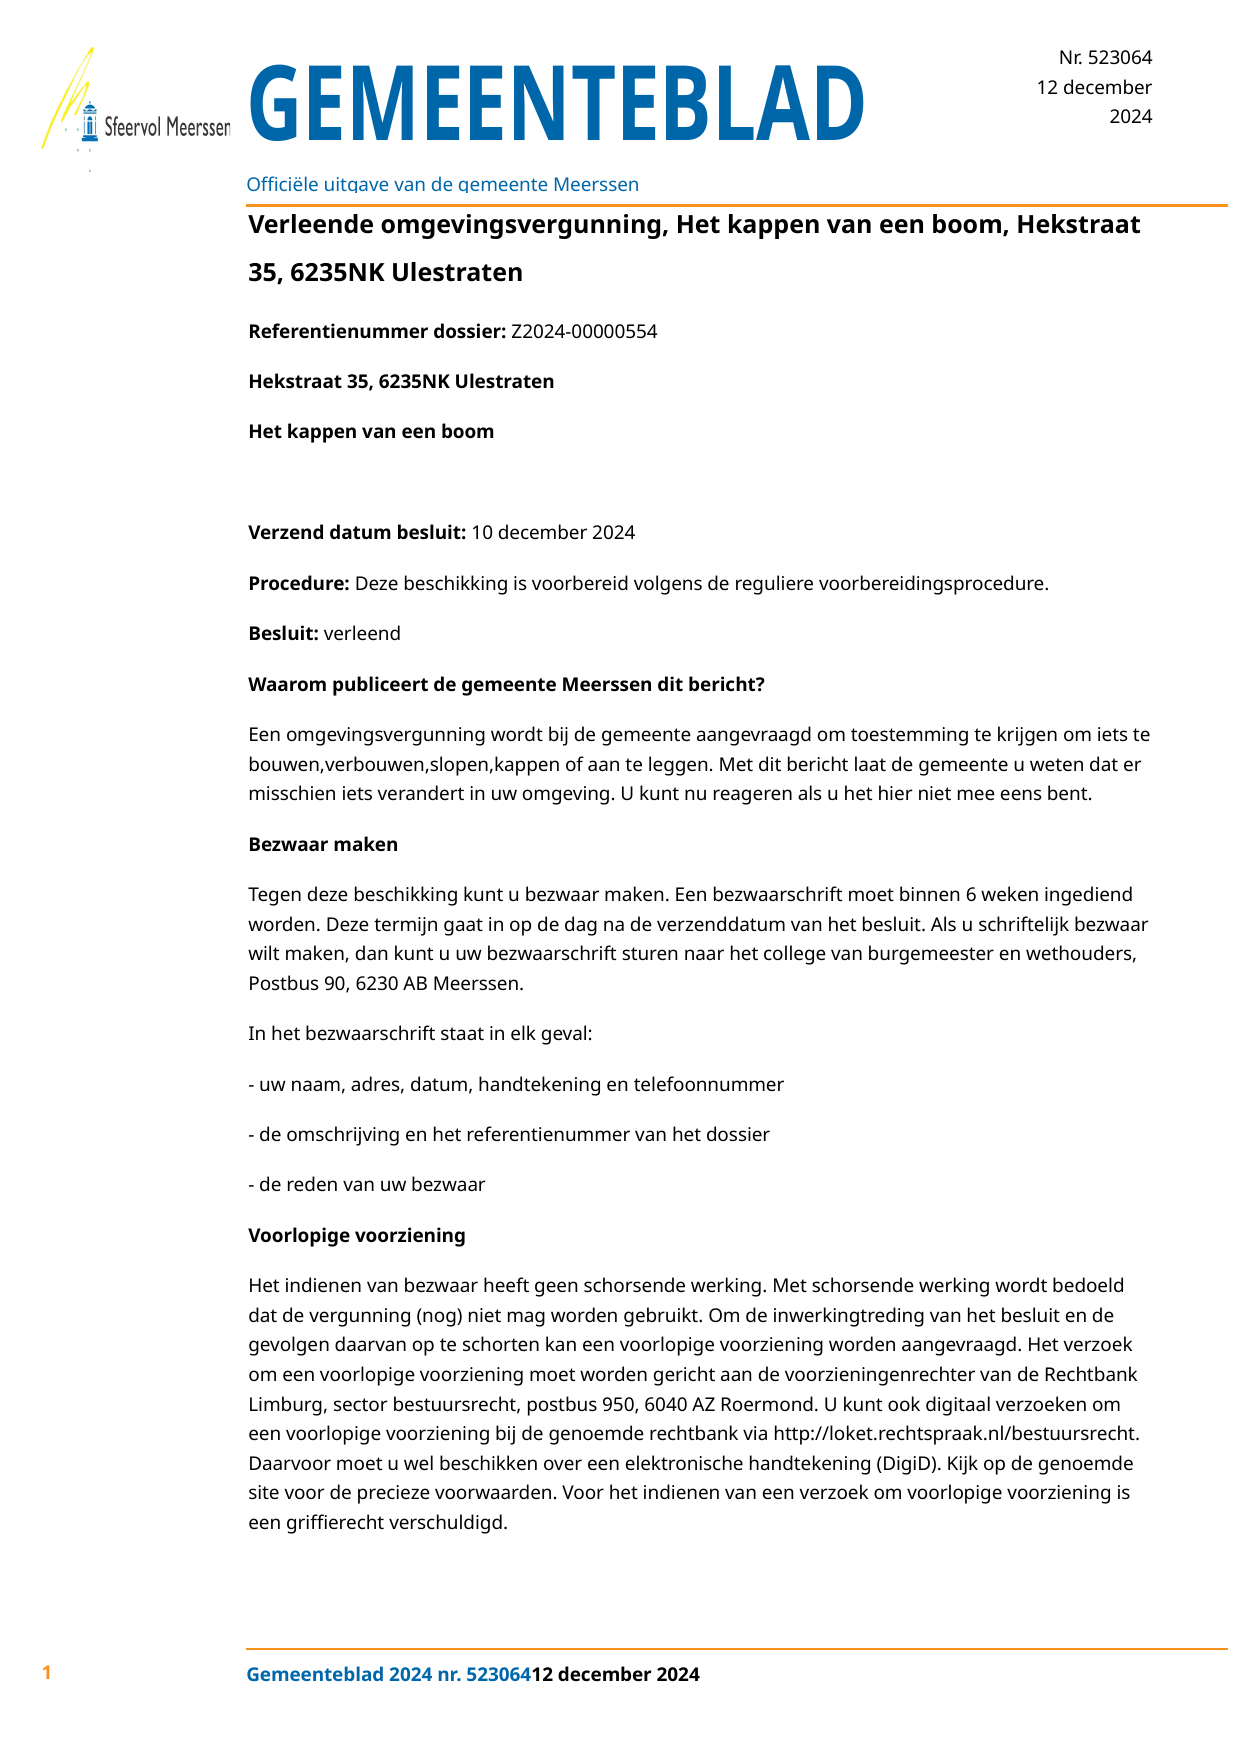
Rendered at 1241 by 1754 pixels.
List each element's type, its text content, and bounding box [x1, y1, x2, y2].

text - de reden van uw bezwaar [248, 1172, 1152, 1197]
text Het indienen van bezwaar heeft geen schorsende werking. Met schorsende werking wordt bedoeld dat de vergunning (nog) niet mag worden gebruikt. Om de inwerkingtreding van het besluit en de gevolgen daarvan op te schorten kan een voorlopige voorziening worden aangevraagd. Het verzoek om een voorlopige voorziening moet worden gericht aan de voorzieningenrechter van de Rechtbank Limburg, sector bestuursrecht, postbus 950, 6040 AZ Roermond. U kunt ook digitaal verzoeken om een voorlopige voorziening bij de genoemde rechtbank via http://loket.rechtspraak.nl/bestuursrecht. Daarvoor moet u wel beschikken over een elektronische handtekening (DigiD). Kijk op de genoemde site voor de precieze voorwaarden. Voor het indienen van een verzoek om voorlopige voorziening is een griffierecht verschuldigd. [248, 1272, 1152, 1535]
text - de omschrijving en het referentienummer van het dossier [248, 1121, 1152, 1147]
text Voorlopige voorziening [248, 1222, 1152, 1248]
text Verleende omgevingsvergunning, Het kappen van een boom, Hekstraat 35, 6235NK Ulestraten [248, 207, 1152, 288]
text Tegen deze beschikking kunt u bezwaar maken. Een bezwaarschrift moet binnen 6 weken ingediend worden. Deze termijn gaat in op de dag na de verzenddatum van het besluit. Als u schriftelijk bezwaar wilt maken, dan kunt u uw bezwaarschrift sturen naar het college van burgemeester en wethouders, Postbus 90, 6230 AB Meerssen. [248, 881, 1152, 996]
text Hekstraat 35, 6235NK Ulestraten [248, 368, 1152, 394]
text Verzend datum besluit: 10 december 2024 [248, 519, 1152, 545]
text Besluit: verleend [248, 620, 1152, 646]
text Het kappen van een boom [248, 419, 1152, 444]
text Bezwaar maken [248, 831, 1152, 857]
text - uw naam, adres, datum, handtekening en telefoonnummer [248, 1071, 1152, 1097]
text Een omgevingsvergunning wordt bij de gemeente aangevraagd om toestemming te krijgen om iets te bouwen,verbouwen,slopen,kappen of aan te leggen. Met dit bericht laat de gemeente u weten dat er misschien iets verandert in uw omgeving. U kunt nu reageren als u het hier niet mee eens bent. [248, 721, 1152, 806]
text Referentienummer dossier: Z2024-00000554 [248, 318, 1152, 344]
picture [41, 47, 231, 172]
text Waarom publiceert de gemeente Meerssen dit bericht? [248, 671, 1152, 697]
text In het bezwaarschrift staat in elk geval: [248, 1020, 1152, 1046]
text Procedure: Deze beschikking is voorbereid volgens de reguliere voorbereidingsprocedure. [248, 570, 1152, 596]
